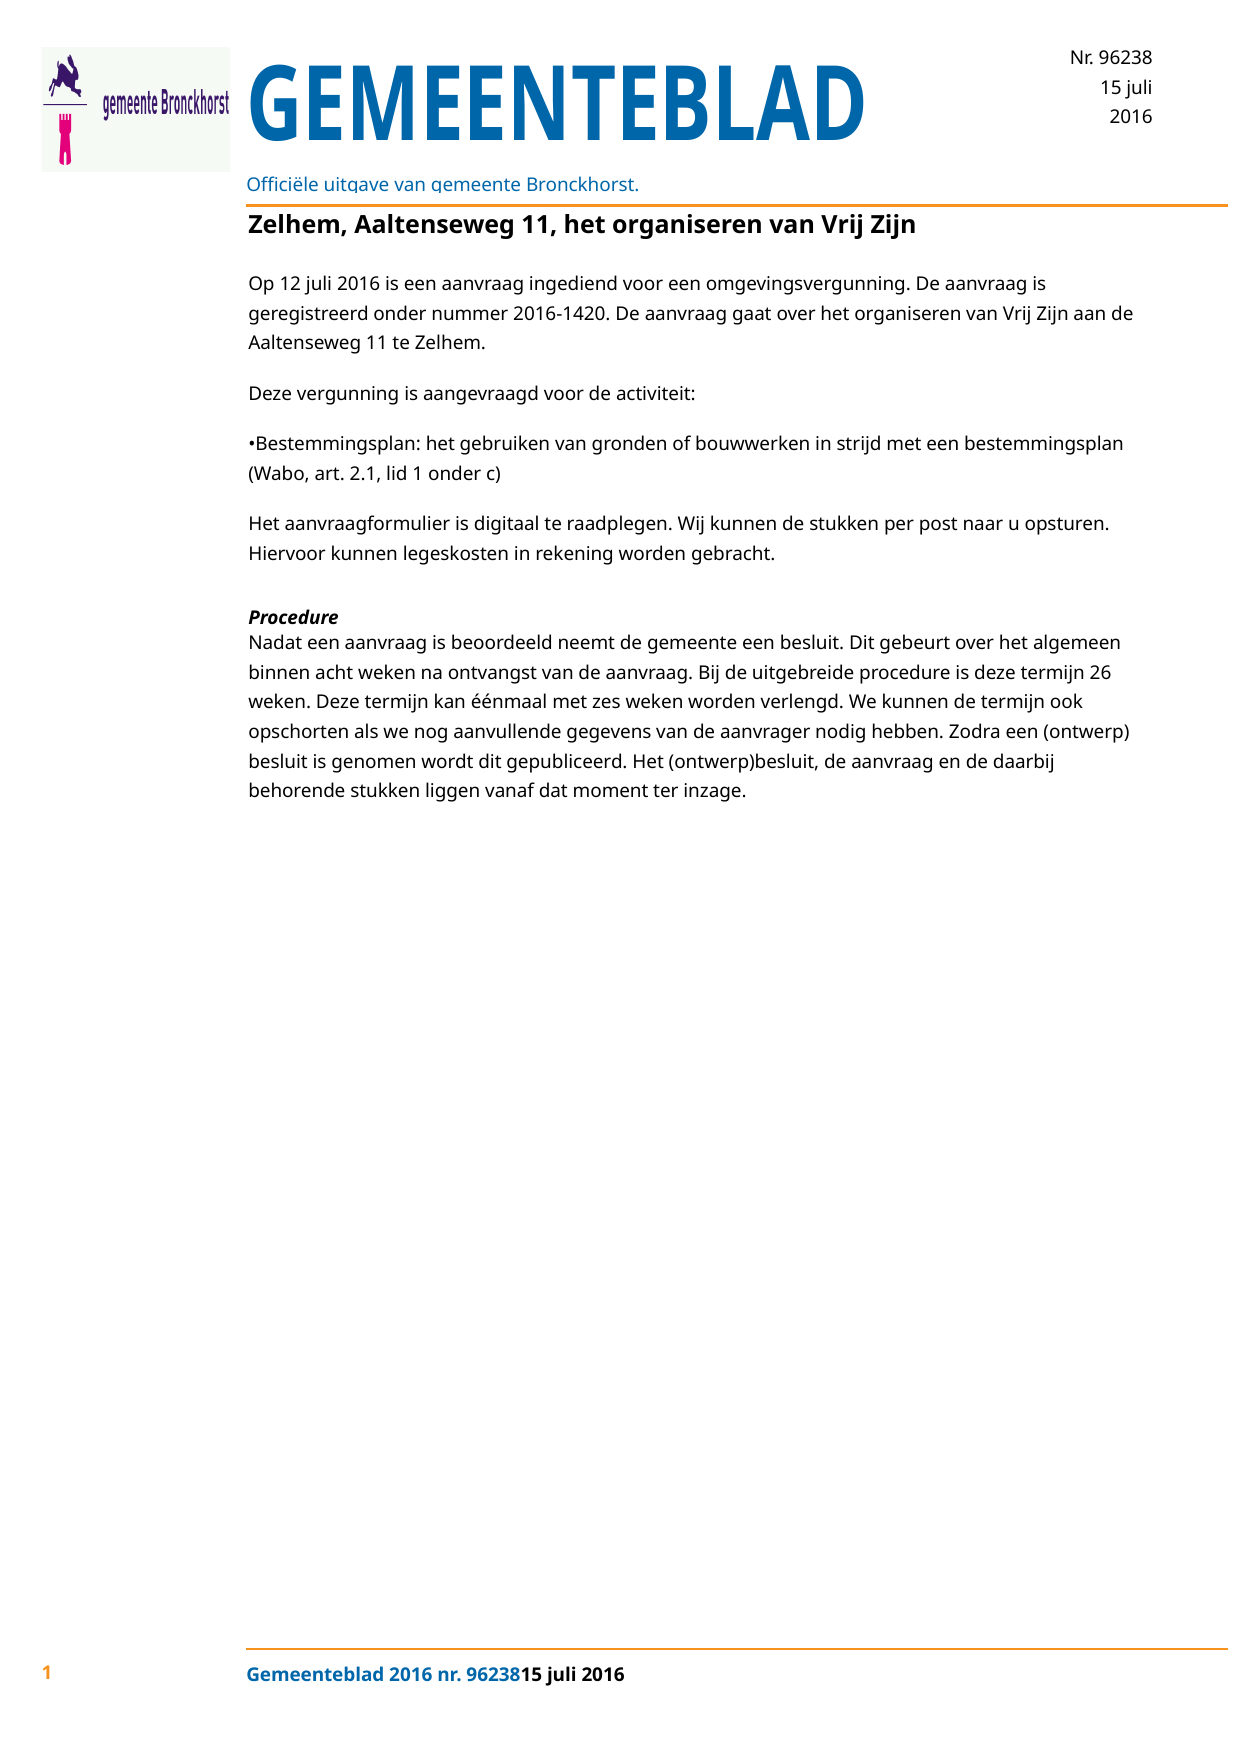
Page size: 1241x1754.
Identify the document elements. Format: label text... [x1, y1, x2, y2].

text Procedure [248, 604, 1152, 629]
text Op 12 juli 2016 is een aanvraag ingediend voor een omgevingsvergunning. De aanvraag is geregistreerd onder nummer 2016-1420. De aanvraag gaat over het organiseren van Vrij Zijn aan de Aaltenseweg 11 te Zelhem. [248, 270, 1152, 355]
text •Bestemmingsplan: het gebruiken van gronden of bouwwerken in strijd met een bestemmingsplan (Wabo, art. 2.1, lid 1 onder c) [248, 430, 1152, 486]
text Zelhem, Aaltenseweg 11, het organiseren van Vrij Zijn [248, 207, 1152, 241]
text Het aanvraagformulier is digitaal te raadplegen. Wij kunnen de stukken per post naar u opsturen. Hiervoor kunnen legeskosten in rekening worden gebracht. [248, 510, 1152, 566]
text Nadat een aanvraag is beoordeeld neemt de gemeente een besluit. Dit gebeurt over het algemeen binnen acht weken na ontvangst van de aanvraag. Bij de uitgebreide procedure is deze termijn 26 weken. Deze termijn kan éénmaal met zes weken worden verlengd. We kunnen de termijn ook opschorten als we nog aanvullende gegevens van de aanvrager nodig hebben. Zodra een (ontwerp) besluit is genomen wordt dit gepubliceerd. Het (ontwerp)besluit, de aanvraag en de daarbij behorende stukken liggen vanaf dat moment ter inzage. [248, 629, 1152, 803]
picture [41, 47, 231, 172]
text Deze vergunning is aangevraagd voor de activiteit: [248, 380, 1152, 406]
